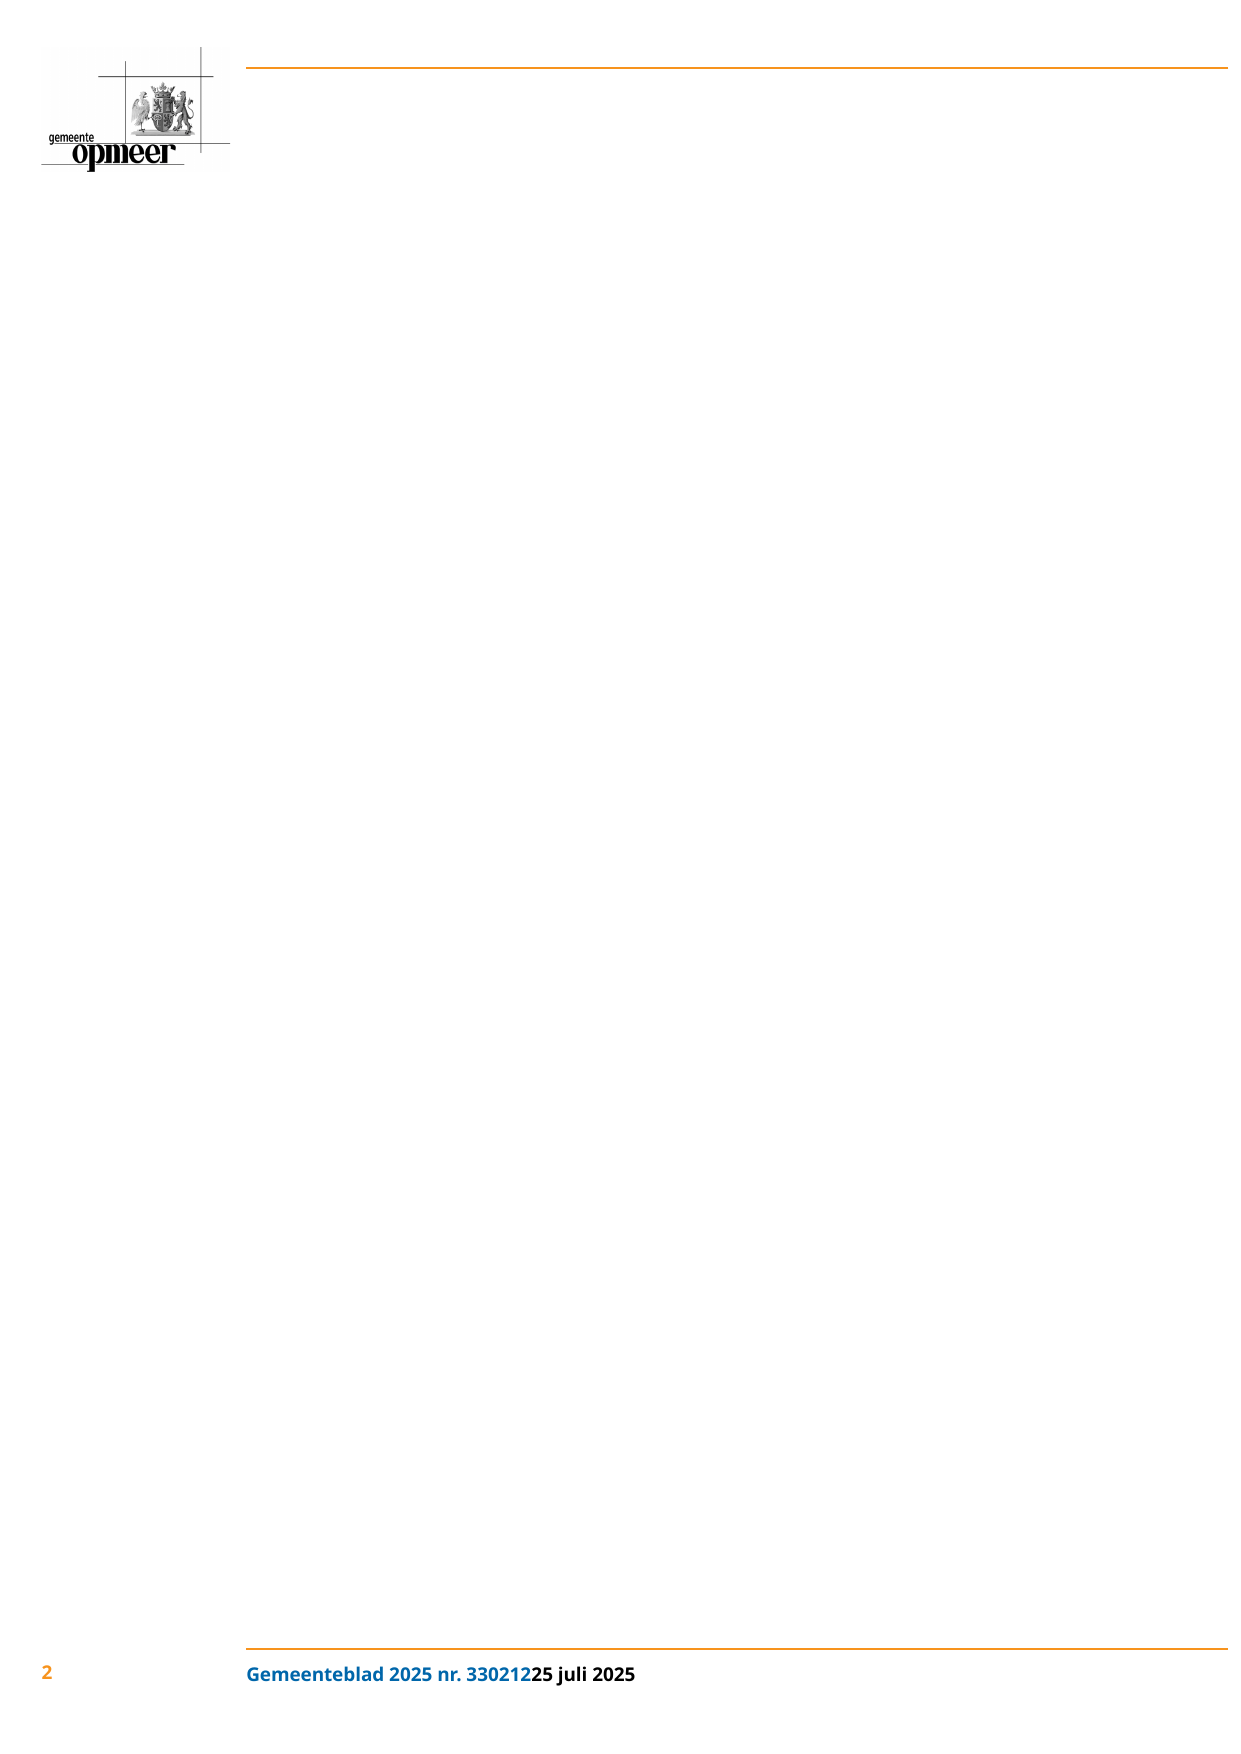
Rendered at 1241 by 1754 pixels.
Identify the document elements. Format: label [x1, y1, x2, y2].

picture [41, 47, 231, 172]
